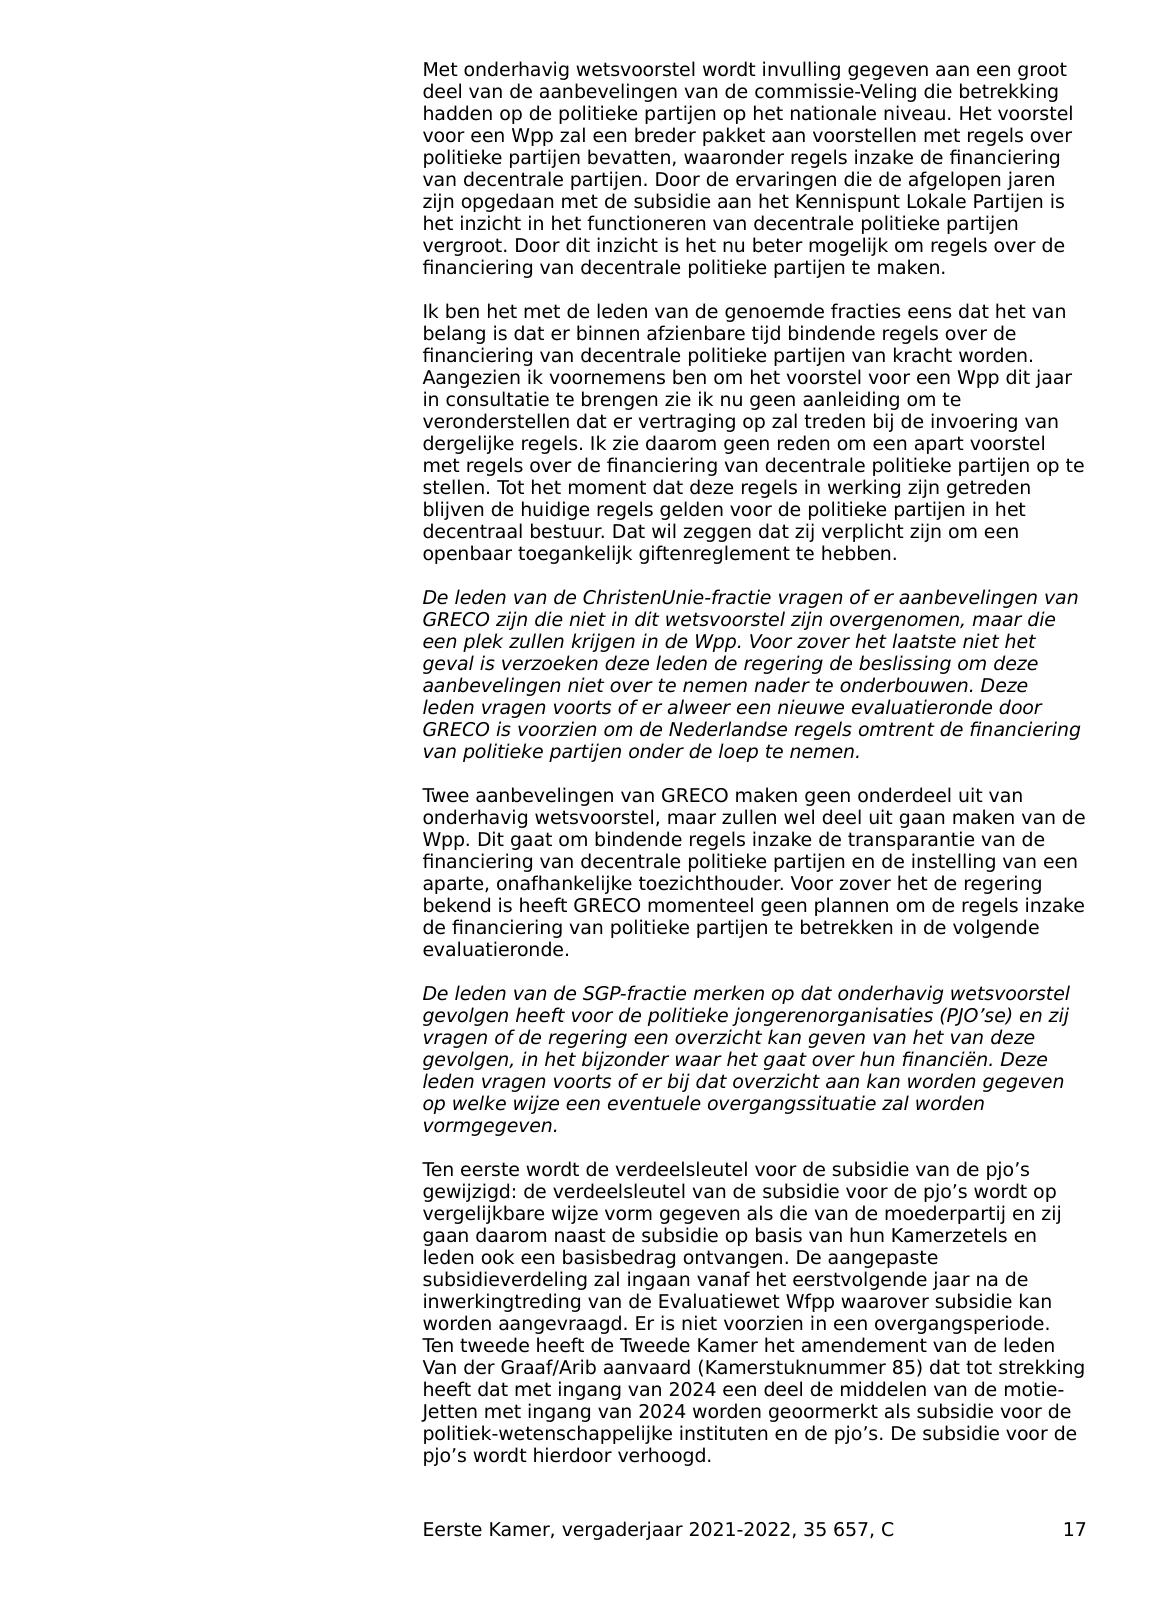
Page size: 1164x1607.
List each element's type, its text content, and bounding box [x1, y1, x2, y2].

text De leden van de ChristenUnie-fractie vragen of er aanbevelingen van GRECO zijn die niet in dit wetsvoorstel zijn overgenomen, maar die een plek zullen krijgen in de Wpp. Voor zover het laatste niet het geval is verzoeken deze leden de regering de beslissing om deze aanbevelingen niet over te nemen nader te onderbouwen. Deze leden vragen voorts of er alweer een nieuwe evaluatieronde door GRECO is voorzien om de Nederlandse regels omtrent de financiering van politieke partijen onder de loep te nemen. [422, 587, 1087, 763]
text Ik ben het met de leden van de genoemde fracties eens dat het van belang is dat er binnen afzienbare tijd bindende regels over de financiering van decentrale politieke partijen van kracht worden. Aangezien ik voornemens ben om het voorstel voor een Wpp dit jaar in consultatie te brengen zie ik nu geen aanleiding om te veronderstellen dat er vertraging op zal treden bij de invoering van dergelijke regels. Ik zie daarom geen reden om een apart voorstel met regels over de financiering van decentrale politieke partijen op te stellen. Tot het moment dat deze regels in werking zijn getreden blijven de huidige regels gelden voor de politieke partijen in het decentraal bestuur. Dat wil zeggen dat zij verplicht zijn om een openbaar toegankelijk giftenreglement te hebben. [422, 301, 1087, 565]
text Ten eerste wordt de verdeelsleutel voor de subsidie van de pjo’s gewijzigd: de verdeelsleutel van de subsidie voor de pjo’s wordt op vergelijkbare wijze vorm gegeven als die van de moederpartij en zij gaan daarom naast de subsidie op basis van hun Kamerzetels en leden ook een basisbedrag ontvangen. De aangepaste subsidieverdeling zal ingaan vanaf het eerstvolgende jaar na de inwerkingtreding van de Evaluatiewet Wfpp waarover subsidie kan worden aangevraagd. Er is niet voorzien in een overgangsperiode. Ten tweede heeft de Tweede Kamer het amendement van de leden Van der Graaf/Arib aanvaard (Kamerstuknummer 85) dat tot strekking heeft dat met ingang van 2024 een deel de middelen van de motie-Jetten met ingang van 2024 worden geoormerkt als subsidie voor de politiek-wetenschappelijke instituten en de pjo’s. De subsidie voor de pjo’s wordt hierdoor verhoogd. [422, 1159, 1087, 1467]
text Twee aanbevelingen van GRECO maken geen onderdeel uit van onderhavig wetsvoorstel, maar zullen wel deel uit gaan maken van de Wpp. Dit gaat om bindende regels inzake de transparantie van de financiering van decentrale politieke partijen en de instelling van een aparte, onafhankelijke toezichthouder. Voor zover het de regering bekend is heeft GRECO momenteel geen plannen om de regels inzake de financiering van politieke partijen te betrekken in de volgende evaluatieronde. [422, 785, 1087, 961]
text Met onderhavig wetsvoorstel wordt invulling gegeven aan een groot deel van de aanbevelingen van de commissie-Veling die betrekking hadden op de politieke partijen op het nationale niveau. Het voorstel voor een Wpp zal een breder pakket aan voorstellen met regels over politieke partijen bevatten, waaronder regels inzake de financiering van decentrale partijen. Door de ervaringen die de afgelopen jaren zijn opgedaan met de subsidie aan het Kennispunt Lokale Partijen is het inzicht in het functioneren van decentrale politieke partijen vergroot. Door dit inzicht is het nu beter mogelijk om regels over de financiering van decentrale politieke partijen te maken. [422, 59, 1087, 279]
text De leden van de SGP-fractie merken op dat onderhavig wetsvoorstel gevolgen heeft voor de politieke jongerenorganisaties (PJO’se) en zij vragen of de regering een overzicht kan geven van het van deze gevolgen, in het bijzonder waar het gaat over hun financiën. Deze leden vragen voorts of er bij dat overzicht aan kan worden gegeven op welke wijze een eventuele overgangssituatie zal worden vormgegeven. [422, 983, 1087, 1137]
